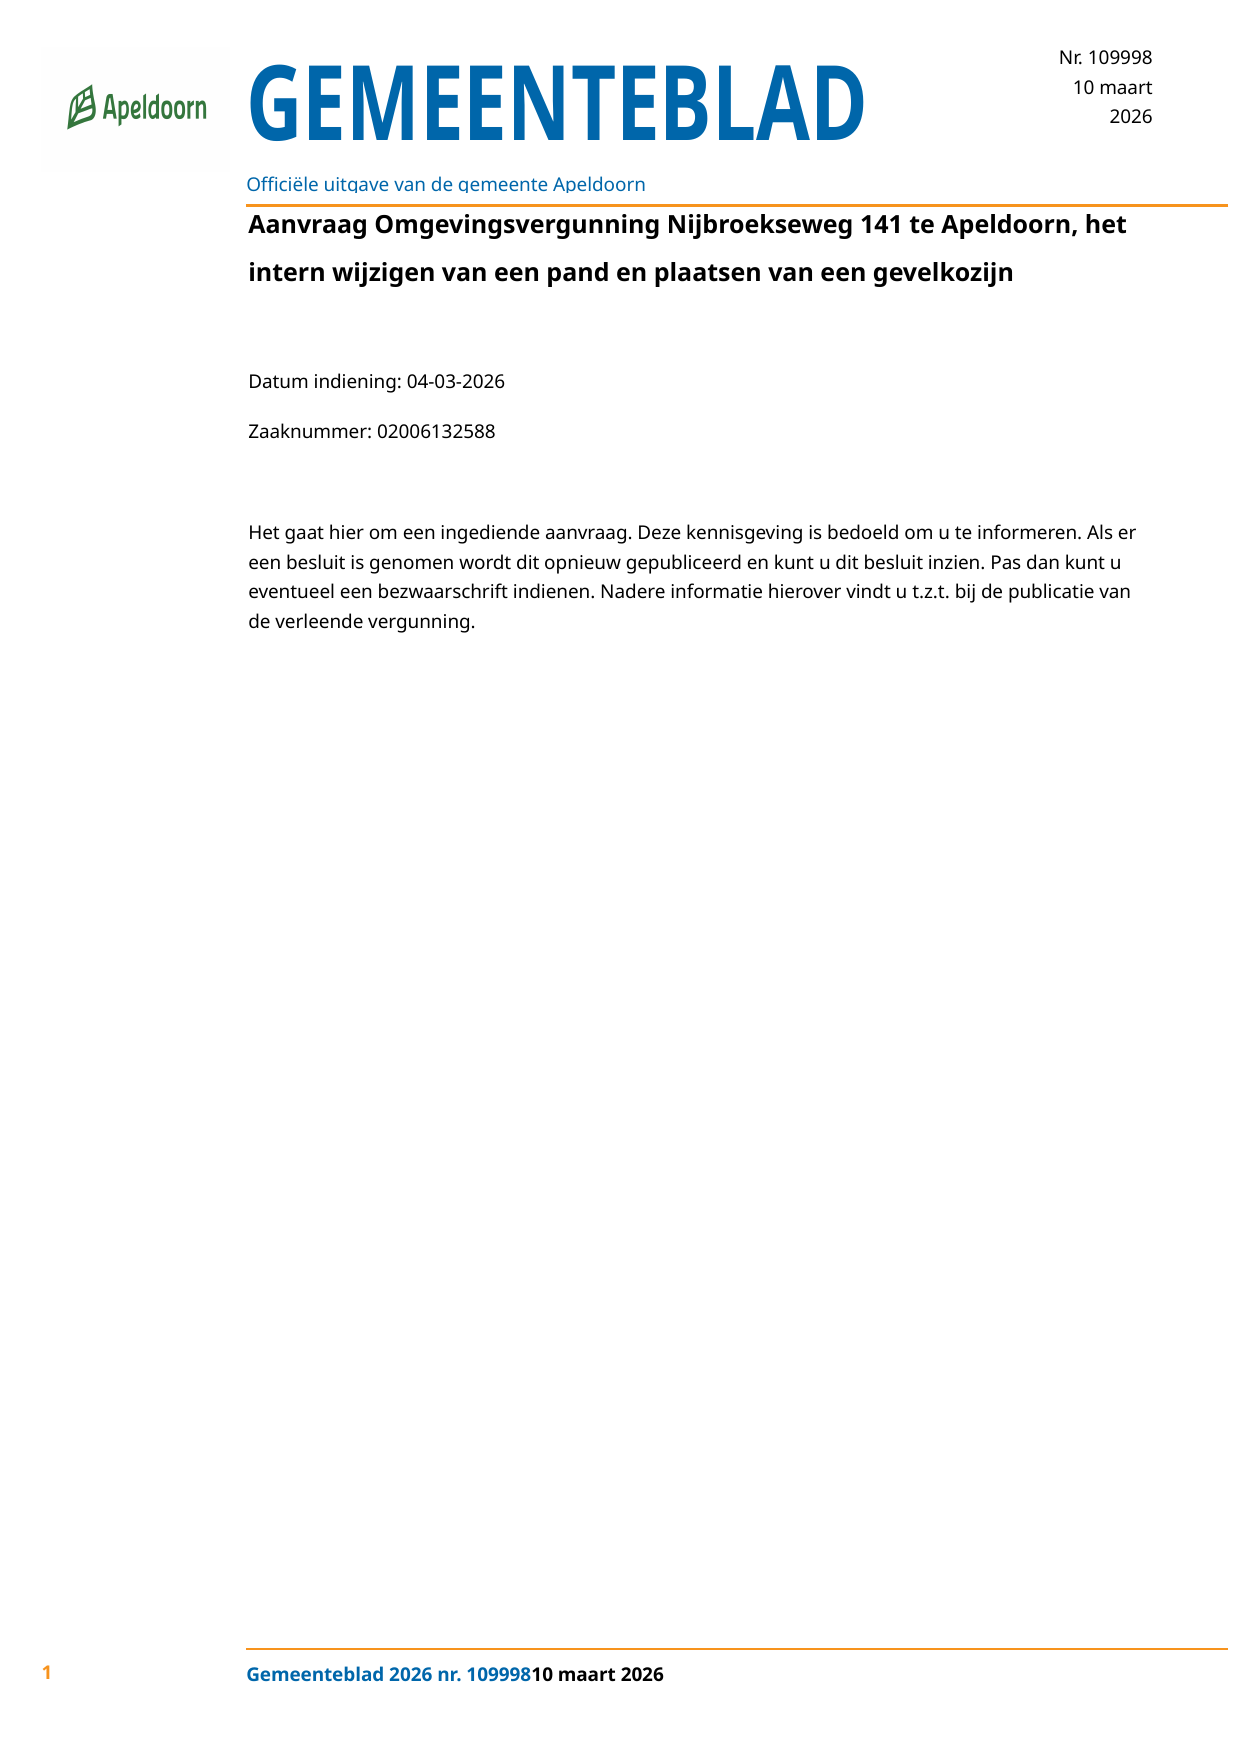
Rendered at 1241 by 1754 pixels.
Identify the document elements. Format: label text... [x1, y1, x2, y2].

text Zaaknummer: 02006132588 [248, 419, 1152, 444]
text Aanvraag Omgevingsvergunning Nijbroekseweg 141 te Apeldoorn, het intern wijzigen van een pand en plaatsen van een gevelkozijn [248, 207, 1152, 288]
picture [41, 47, 231, 172]
text Het gaat hier om een ingediende aanvraag. Deze kennisgeving is bedoeld om u te informeren. Als er een besluit is genomen wordt dit opnieuw gepubliceerd en kunt u dit besluit inzien. Pas dan kunt u eventueel een bezwaarschrift indienen. Nadere informatie hierover vindt u t.z.t. bij de publicatie van de verleende vergunning. [248, 519, 1152, 634]
text Datum indiening: 04-03-2026 [248, 368, 1152, 394]
